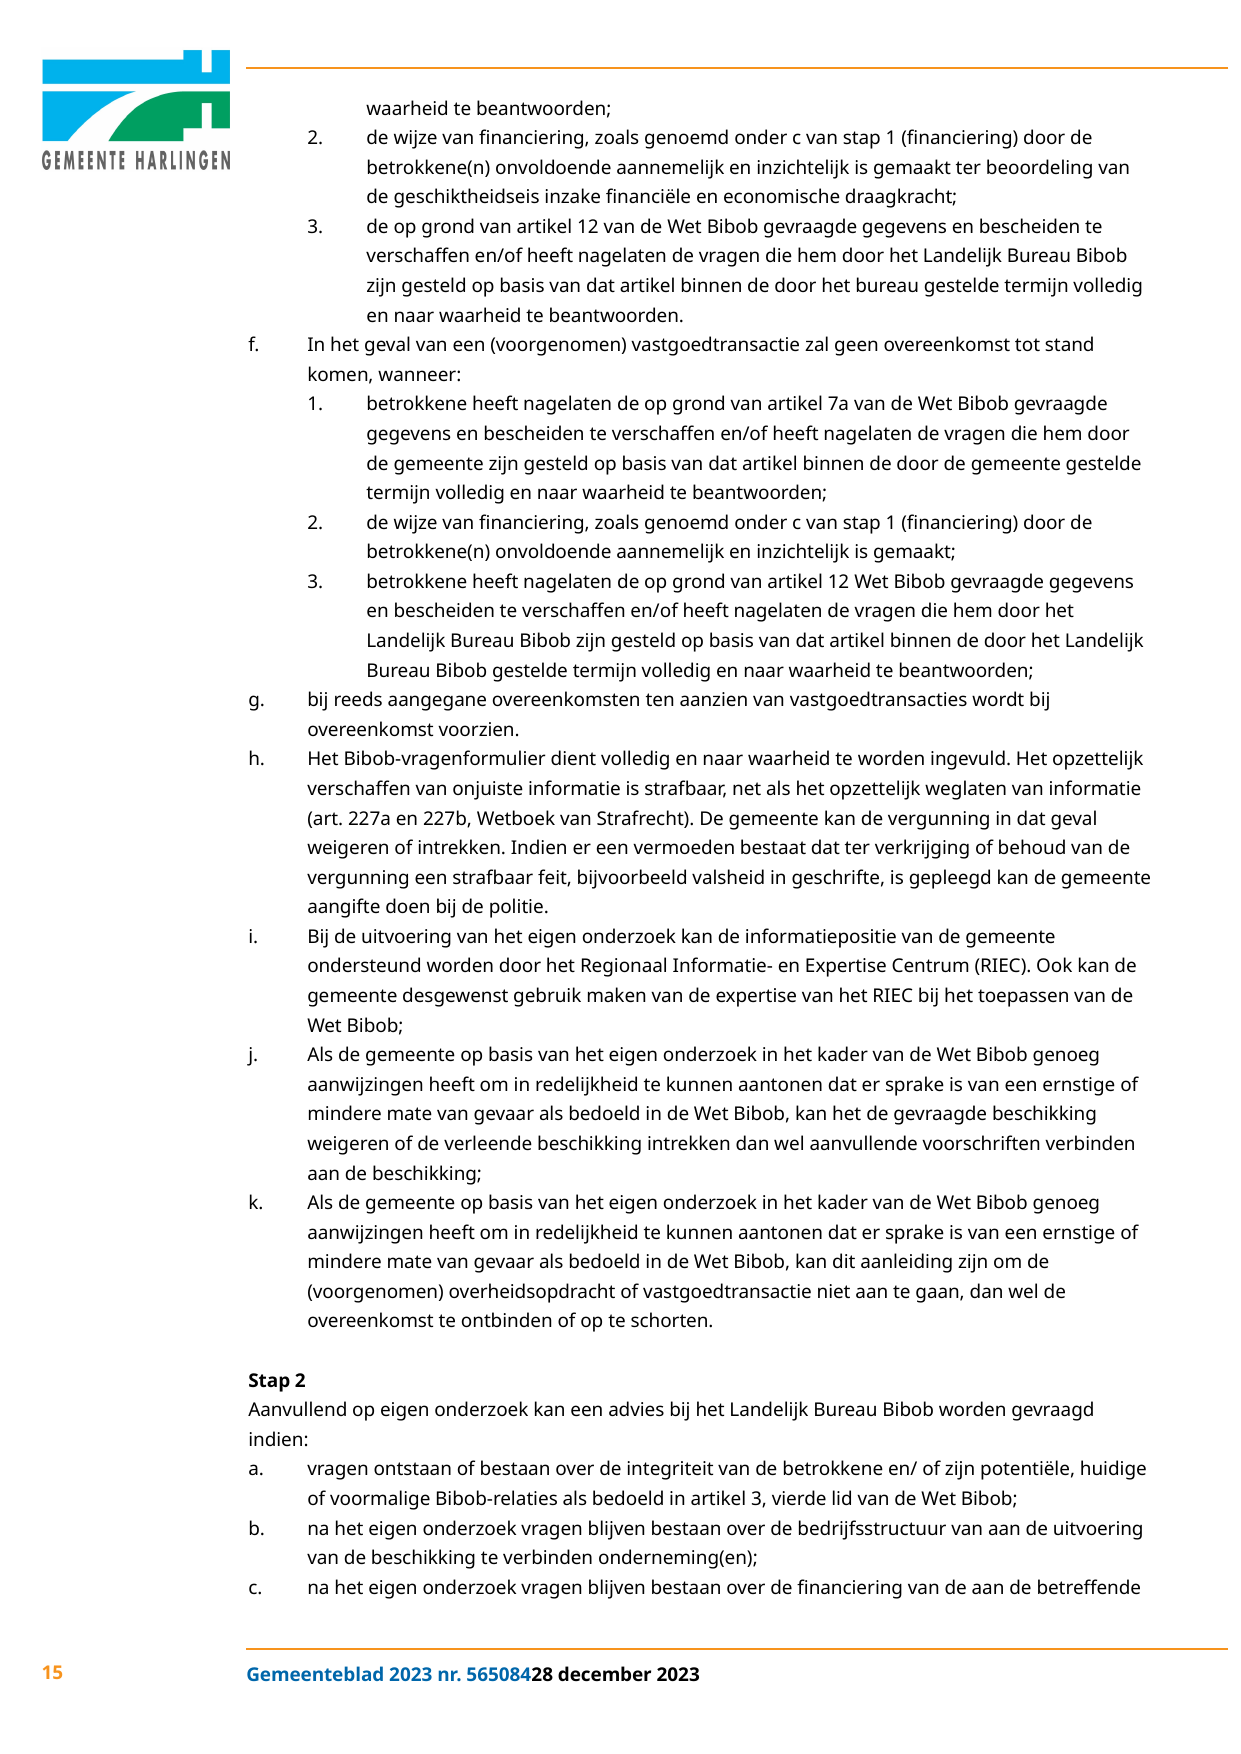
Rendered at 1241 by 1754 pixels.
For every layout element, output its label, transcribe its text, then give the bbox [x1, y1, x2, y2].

list betrokkene heeft nagelaten de op grond van artikel 12 Wet Bibob gevraagde gegevens en bescheiden te verschaffen en/of heeft nagelaten de vragen die hem door het Landelijk Bureau Bibob zijn gesteld op basis van dat artikel binnen de door het Landelijk Bureau Bibob gestelde termijn volledig en naar waarheid te beantwoorden; [307, 568, 1152, 683]
list Als de gemeente op basis van het eigen onderzoek in het kader van de Wet Bibob genoeg aanwijzingen heeft om in redelijkheid te kunnen aantonen dat er sprake is van een ernstige of mindere mate van gevaar als bedoeld in de Wet Bibob, kan dit aanleiding zijn om de (voorgenomen) overheidsopdracht of vastgoedtransactie niet aan te gaan, dan wel de overeenkomst te ontbinden of op te schorten. [248, 1189, 1152, 1333]
list de wijze van financiering, zoals genoemd onder c van stap 1 (financiering) door de betrokkene(n) onvoldoende aannemelijk en inzichtelijk is gemaakt ter beoordeling van de geschiktheidseis inzake financiële en economische draagkracht; [307, 124, 1152, 209]
list Bij de uitvoering van het eigen onderzoek kan de informatiepositie van de gemeente ondersteund worden door het Regionaal Informatie- en Expertise Centrum (RIEC). Ook kan de gemeente desgewenst gebruik maken van de expertise van het RIEC bij het toepassen van de Wet Bibob; [248, 923, 1152, 1038]
list de op grond van artikel 12 van de Wet Bibob gevraagde gegevens en bescheiden te verschaffen en/of heeft nagelaten de vragen die hem door het Landelijk Bureau Bibob zijn gesteld op basis van dat artikel binnen de door het bureau gestelde termijn volledig en naar waarheid te beantwoorden. [307, 213, 1152, 328]
text Stap 2 [248, 1367, 1152, 1393]
list waarheid te beantwoorden; [307, 95, 1152, 121]
list vragen ontstaan of bestaan over de integriteit van de betrokkene en/ of zijn potentiële, huidige of voormalige Bibob-relaties als bedoeld in artikel 3, vierde lid van de Wet Bibob; [248, 1456, 1152, 1511]
text Aanvullend op eigen onderzoek kan een advies bij het Landelijk Bureau Bibob worden gevraagd indien: [248, 1396, 1152, 1452]
list bij reeds aangegane overeenkomsten ten aanzien van vastgoedtransacties wordt bij overeenkomst voorzien. [248, 686, 1152, 742]
list Het Bibob-vragenformulier dient volledig en naar waarheid te worden ingevuld. Het opzettelijk verschaffen van onjuiste informatie is strafbaar, net als het opzettelijk weglaten van informatie (art. 227a en 227b, Wetboek van Strafrecht). De gemeente kan de vergunning in dat geval weigeren of intrekken. Indien er een vermoeden bestaat dat ter verkrijging of behoud van de vergunning een strafbaar feit, bijvoorbeeld valsheid in geschrifte, is gepleegd kan de gemeente aangifte doen bij de politie. [248, 746, 1152, 919]
list Als de gemeente op basis van het eigen onderzoek in het kader van de Wet Bibob genoeg aanwijzingen heeft om in redelijkheid te kunnen aantonen dat er sprake is van een ernstige of mindere mate van gevaar als bedoeld in de Wet Bibob, kan het de gevraagde beschikking weigeren of de verleende beschikking intrekken dan wel aanvullende voorschriften verbinden aan de beschikking; [248, 1041, 1152, 1186]
list de wijze van financiering, zoals genoemd onder c van stap 1 (financiering) door de betrokkene(n) onvoldoende aannemelijk en inzichtelijk is gemaakt; [307, 509, 1152, 564]
list betrokkene heeft nagelaten de op grond van artikel 7a van de Wet Bibob gevraagde gegevens en bescheiden te verschaffen en/of heeft nagelaten de vragen die hem door de gemeente zijn gesteld op basis van dat artikel binnen de door de gemeente gestelde termijn volledig en naar waarheid te beantwoorden; [307, 391, 1152, 505]
list In het geval van een (voorgenomen) vastgoedtransactie zal geen overeenkomst tot stand komen, wanneer: [248, 331, 1152, 387]
list na het eigen onderzoek vragen blijven bestaan over de financiering van de aan de betreffende [248, 1574, 1152, 1600]
picture [41, 47, 231, 172]
list na het eigen onderzoek vragen blijven bestaan over de bedrijfsstructuur van aan de uitvoering van de beschikking te verbinden onderneming(en); [248, 1515, 1152, 1570]
